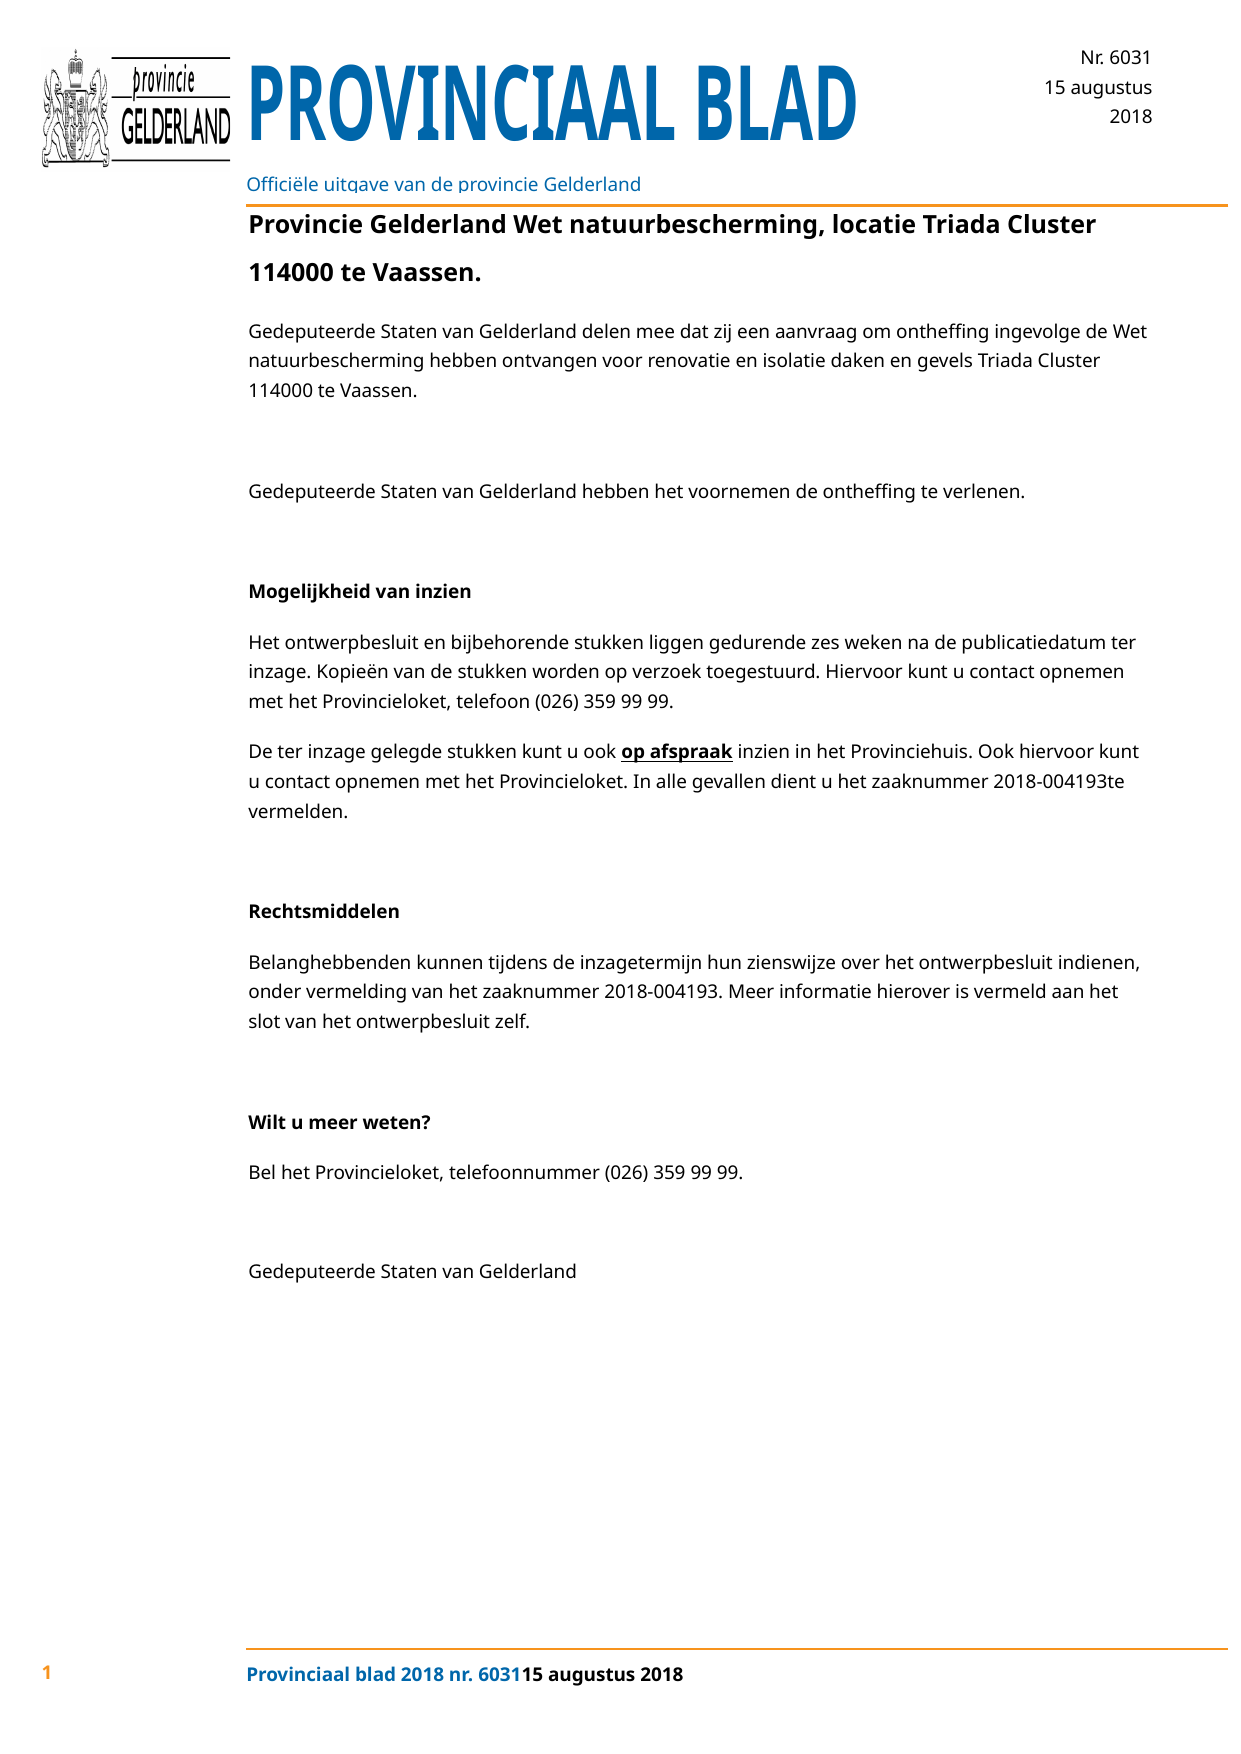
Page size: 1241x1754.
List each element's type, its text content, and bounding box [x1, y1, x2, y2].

text Mogelijkheid van inzien [248, 579, 1152, 604]
text Provincie Gelderland Wet natuurbescherming, locatie Triada Cluster 114000 te Vaassen. [248, 207, 1152, 288]
text Het ontwerpbesluit en bijbehorende stukken liggen gedurende zes weken na de publicatiedatum ter inzage. Kopieën van de stukken worden op verzoek toegestuurd. Hiervoor kunt u contact opnemen met het Provincieloket, telefoon (026) 359 99 99. [248, 629, 1152, 714]
text Bel het Provincieloket, telefoonnummer (026) 359 99 99. [248, 1159, 1152, 1185]
text Gedeputeerde Staten van Gelderland hebben het voornemen de ontheffing te verlenen. [248, 478, 1152, 504]
text Gedeputeerde Staten van Gelderland [248, 1258, 1152, 1283]
picture [41, 47, 231, 172]
text Wilt u meer weten? [248, 1109, 1152, 1135]
text Gedeputeerde Staten van Gelderland delen mee dat zij een aanvraag om ontheffing ingevolge de Wet natuurbescherming hebben ontvangen voor renovatie en isolatie daken en gevels Triada Cluster 114000 te Vaassen. [248, 318, 1152, 403]
text De ter inzage gelegde stukken kunt u ook op afspraak inzien in het Provinciehuis. Ook hiervoor kunt u contact opnemen met het Provincieloket. In alle gevallen dient u het zaaknummer 2018-004193te vermelden. [248, 739, 1152, 824]
text Belanghebbenden kunnen tijdens de inzagetermijn hun zienswijze over het ontwerpbesluit indienen, onder vermelding van het zaaknummer 2018-004193. Meer informatie hierover is vermeld aan het slot van het ontwerpbesluit zelf. [248, 949, 1152, 1034]
text Rechtsmiddelen [248, 899, 1152, 924]
